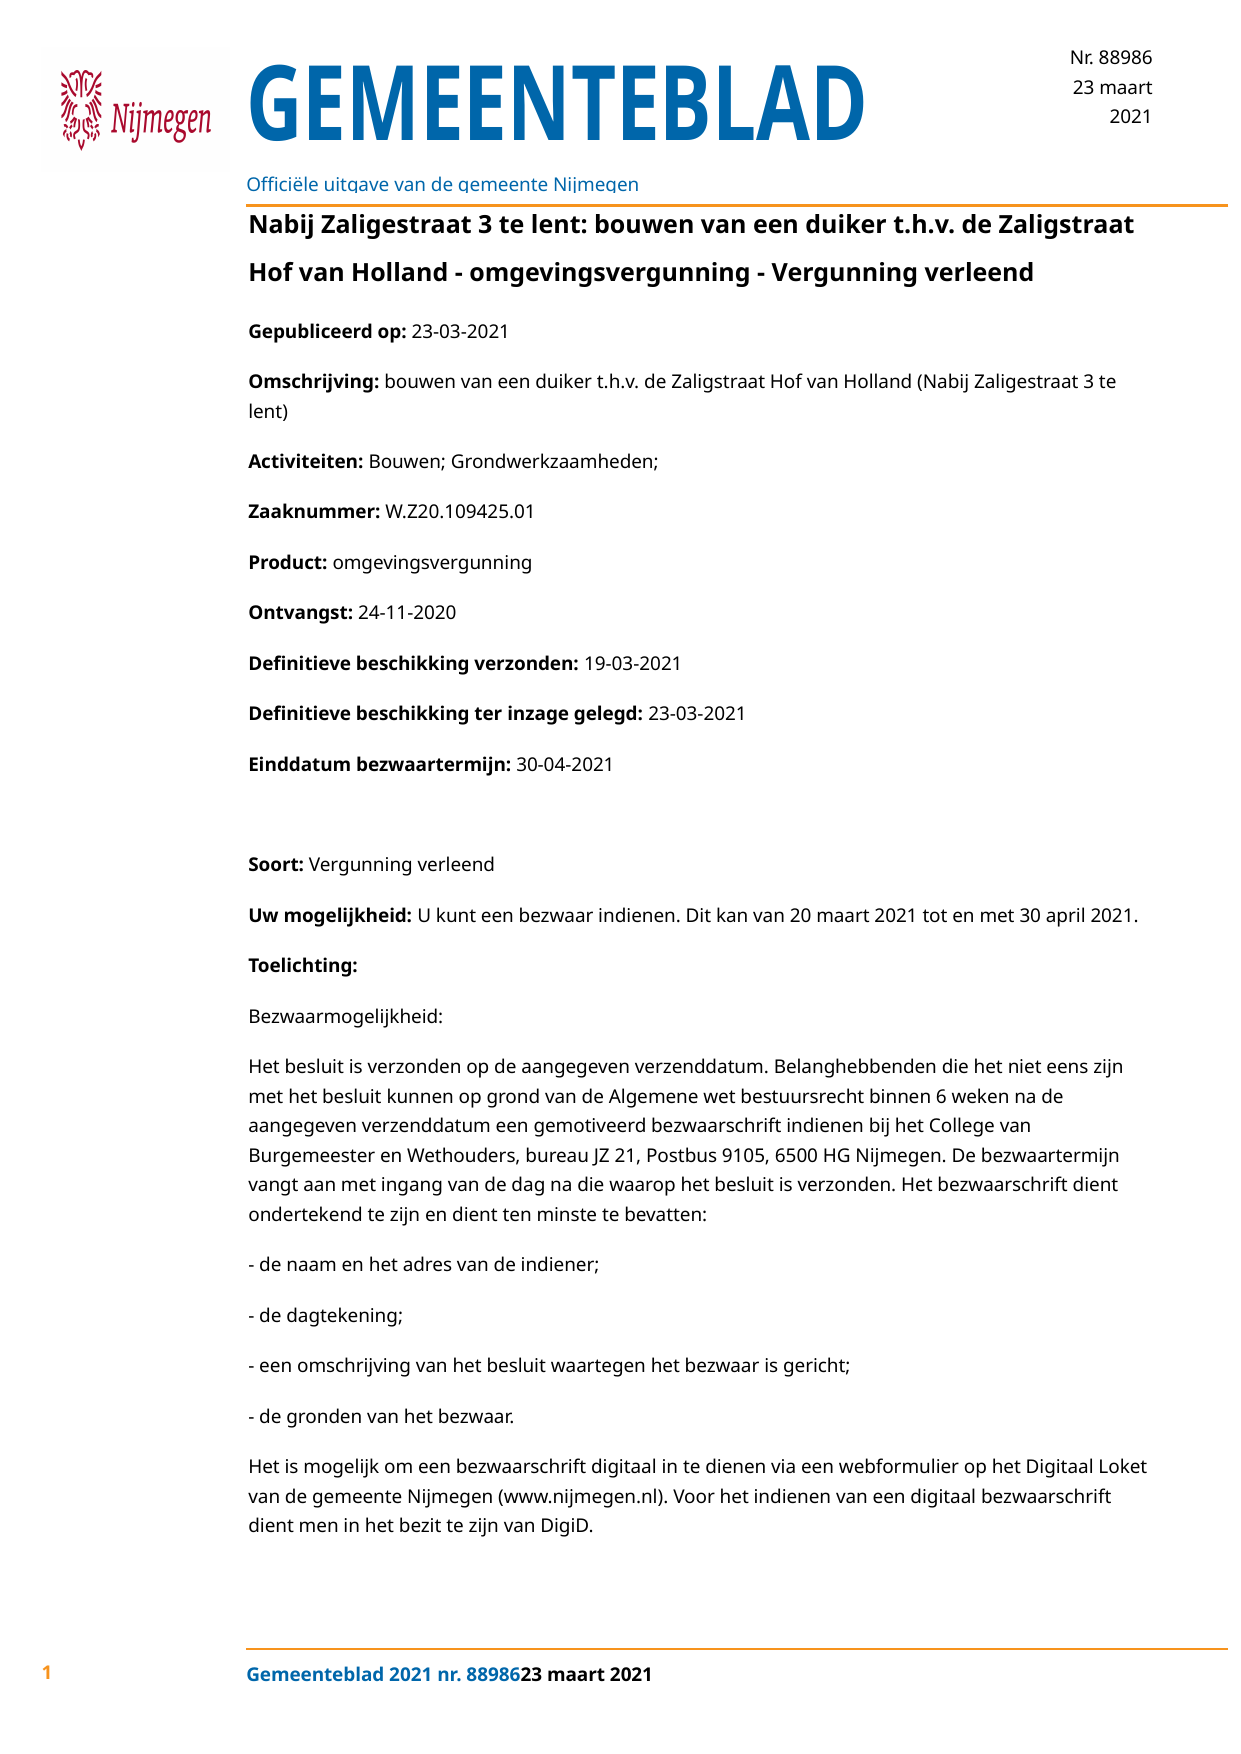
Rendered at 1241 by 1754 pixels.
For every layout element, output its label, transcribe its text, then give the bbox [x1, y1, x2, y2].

text Definitieve beschikking ter inzage gelegd: 23-03-2021 [248, 700, 1152, 726]
text Uw mogelijkheid: U kunt een bezwaar indienen. Dit kan van 20 maart 2021 tot en met 30 april 2021. [248, 902, 1152, 928]
text Activiteiten: Bouwen; Grondwerkzaamheden; [248, 448, 1152, 474]
text Einddatum bezwaartermijn: 30-04-2021 [248, 751, 1152, 777]
text Zaaknummer: W.Z20.109425.01 [248, 499, 1152, 524]
picture [41, 47, 231, 172]
text - de naam en het adres van de indiener; [248, 1252, 1152, 1277]
text Het is mogelijk om een bezwaarschrift digitaal in te dienen via een webformulier op het Digitaal Loket van de gemeente Nijmegen (www.nijmegen.nl). Voor het indienen van een digitaal bezwaarschrift dient men in het bezit te zijn van DigiD. [248, 1453, 1152, 1538]
text Nabij Zaligestraat 3 te lent: bouwen van een duiker t.h.v. de Zaligstraat Hof van Holland - omgevingsvergunning - Vergunning verleend [248, 207, 1152, 288]
text - een omschrijving van het besluit waartegen het bezwaar is gericht; [248, 1352, 1152, 1378]
text Definitieve beschikking verzonden: 19-03-2021 [248, 650, 1152, 676]
text Omschrijving: bouwen van een duiker t.h.v. de Zaligstraat Hof van Holland (Nabij Zaligestraat 3 te lent) [248, 368, 1152, 424]
text - de dagtekening; [248, 1302, 1152, 1328]
text - de gronden van het bezwaar. [248, 1403, 1152, 1429]
text Het besluit is verzonden op de aangegeven verzenddatum. Belanghebbenden die het niet eens zijn met het besluit kunnen op grond van de Algemene wet bestuursrecht binnen 6 weken na de aangegeven verzenddatum een gemotiveerd bezwaarschrift indienen bij het College van Burgemeester en Wethouders, bureau JZ 21, Postbus 9105, 6500 HG Nijmegen. De bezwaartermijn vangt aan met ingang van de dag na die waarop het besluit is verzonden. Het bezwaarschrift dient ondertekend te zijn en dient ten minste te bevatten: [248, 1053, 1152, 1227]
text Bezwaarmogelijkheid: [248, 1003, 1152, 1029]
text Soort: Vergunning verleend [248, 852, 1152, 877]
text Gepubliceerd op: 23-03-2021 [248, 318, 1152, 344]
text Ontvangst: 24-11-2020 [248, 599, 1152, 625]
text Product: omgevingsvergunning [248, 549, 1152, 575]
text Toelichting: [248, 952, 1152, 978]
